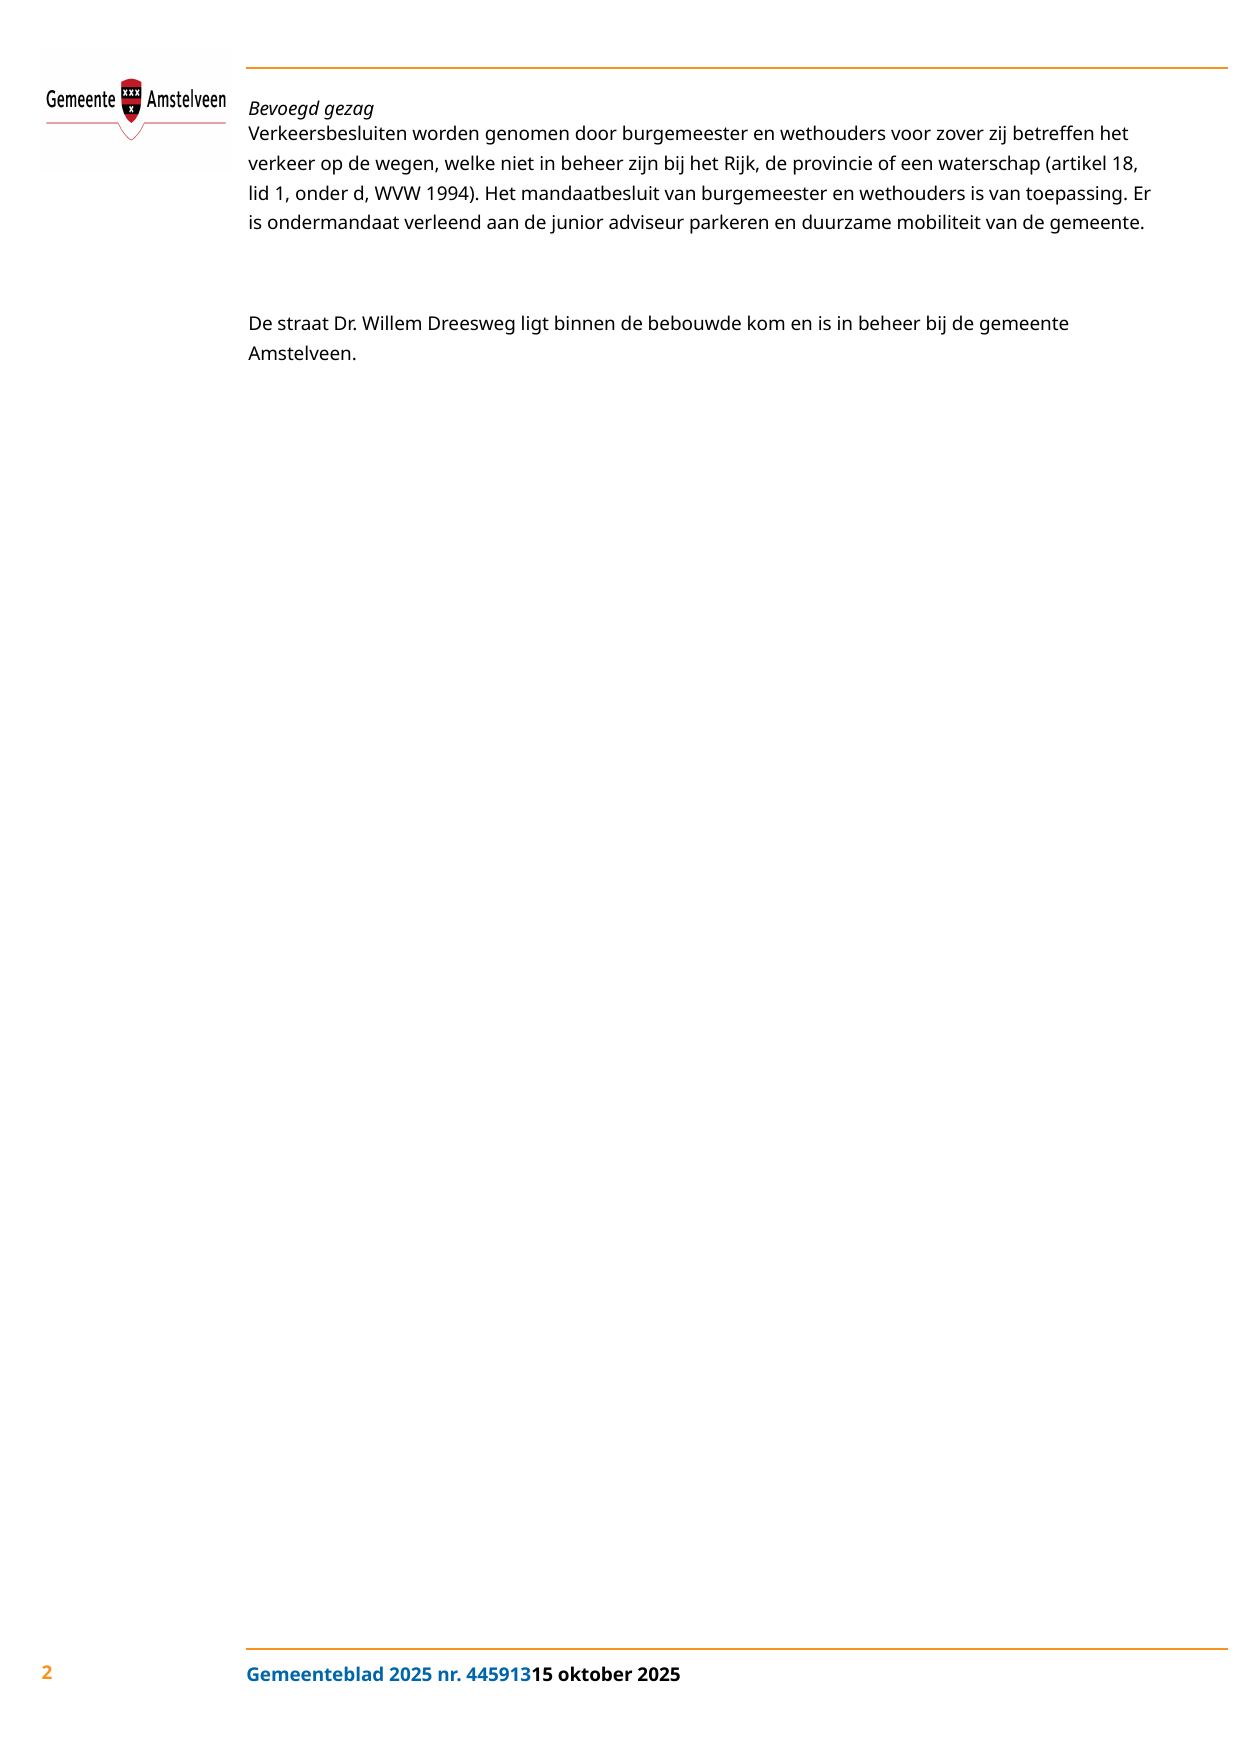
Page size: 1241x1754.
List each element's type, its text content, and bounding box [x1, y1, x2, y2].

picture [41, 47, 231, 172]
text De straat Dr. Willem Dreesweg ligt binnen de bebouwde kom en is in beheer bij de gemeente Amstelveen. [248, 310, 1152, 365]
text Verkeersbesluiten worden genomen door burgemeester en wethouders voor zover zij betreffen het verkeer op de wegen, welke niet in beheer zijn bij het Rijk, de provincie of een waterschap (artikel 18, lid 1, onder d, WVW 1994). Het mandaatbesluit van burgemeester en wethouders is van toepassing. Er is ondermandaat verleend aan de junior adviseur parkeren en duurzame mobiliteit van de gemeente. [248, 121, 1152, 235]
text Bevoegd gezag [248, 95, 1152, 121]
